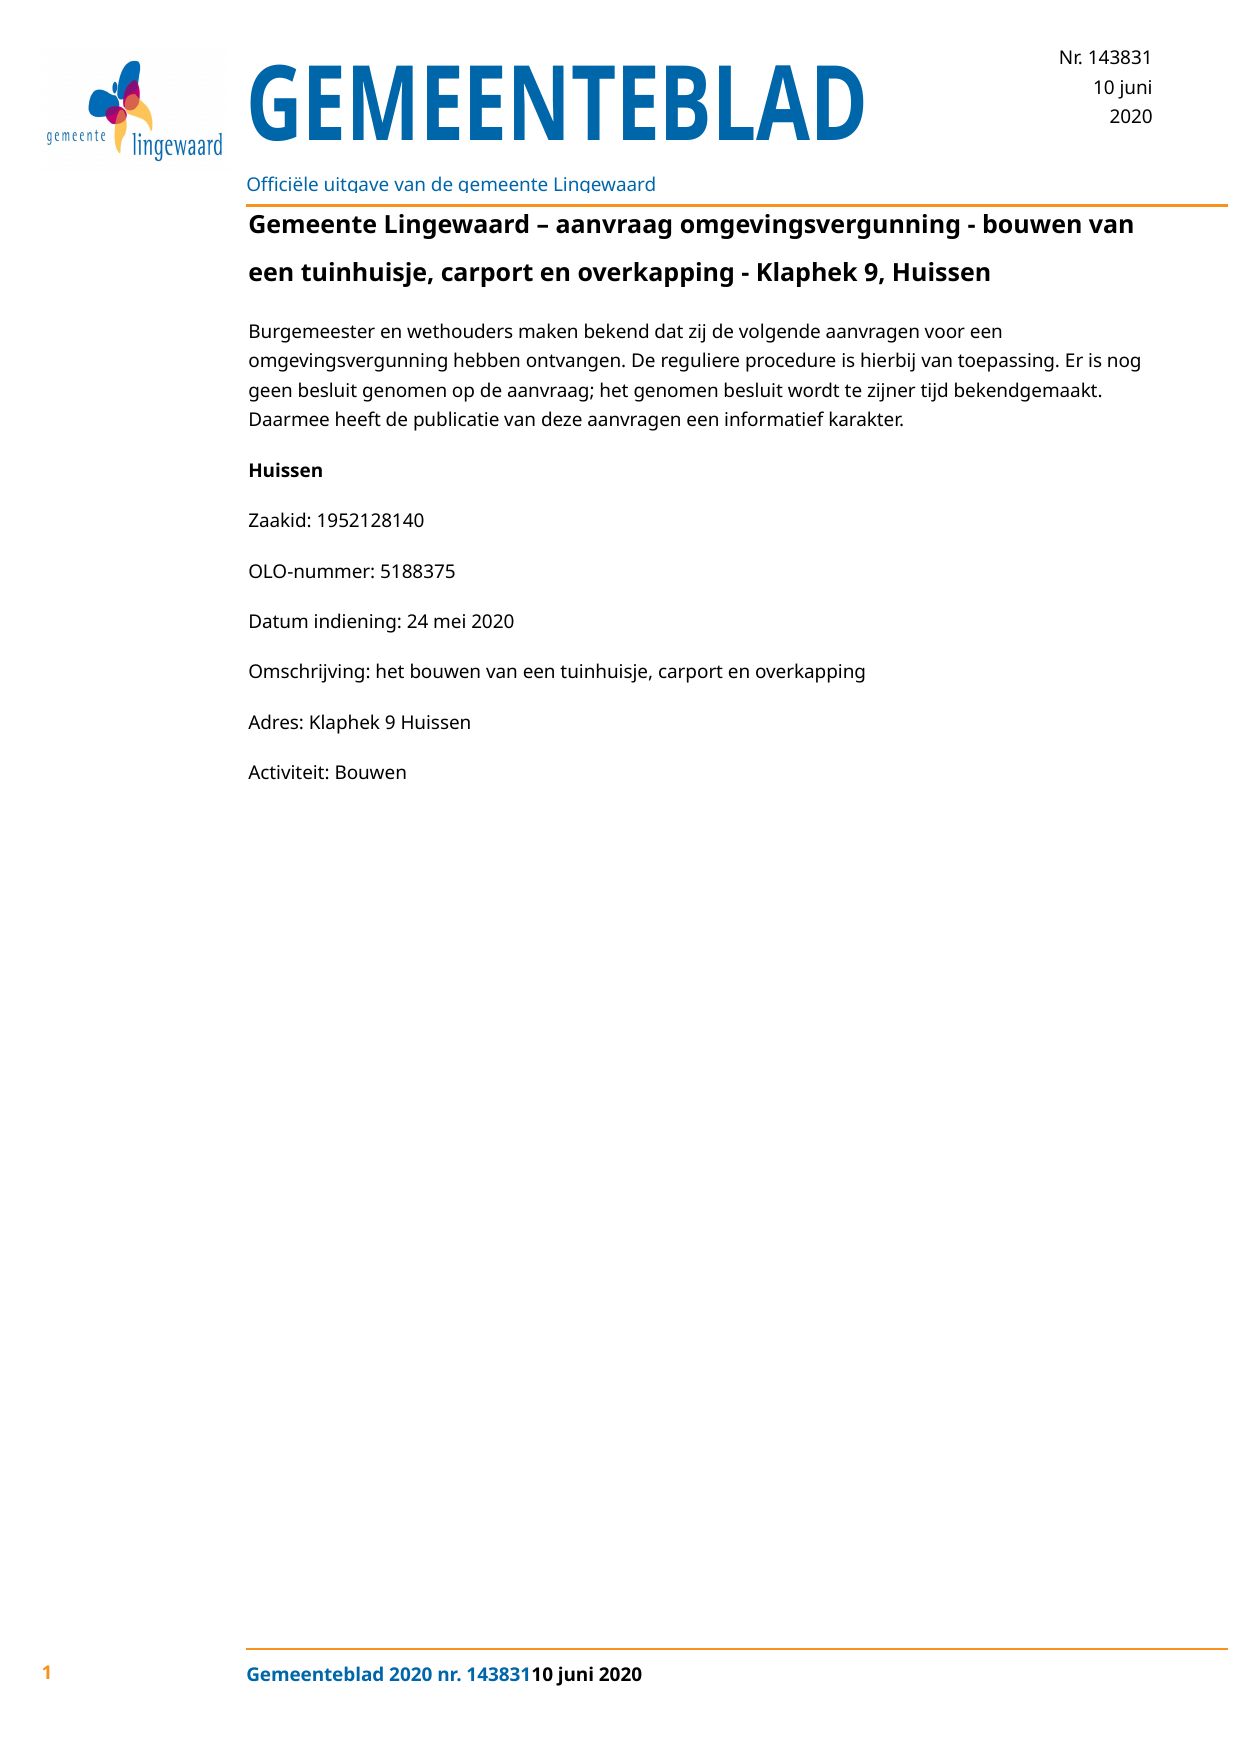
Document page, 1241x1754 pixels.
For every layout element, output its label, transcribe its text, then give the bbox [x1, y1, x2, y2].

text Omschrijving: het bouwen van een tuinhuisje, carport en overkapping [248, 659, 1152, 684]
text Datum indiening: 24 mei 2020 [248, 608, 1152, 634]
text Huissen [248, 457, 1152, 483]
text Activiteit: Bouwen [248, 759, 1152, 785]
text Adres: Klaphek 9 Huissen [248, 709, 1152, 735]
text OLO-nummer: 5188375 [248, 558, 1152, 584]
picture [41, 47, 231, 172]
text Burgemeester en wethouders maken bekend dat zij de volgende aanvragen voor een omgevingsvergunning hebben ontvangen. De reguliere procedure is hierbij van toepassing. Er is nog geen besluit genomen op de aanvraag; het genomen besluit wordt te zijner tijd bekendgemaakt. Daarmee heeft de publicatie van deze aanvragen een informatief karakter. [248, 318, 1152, 432]
text Gemeente Lingewaard – aanvraag omgevingsvergunning - bouwen van een tuinhuisje, carport en overkapping - Klaphek 9, Huissen [248, 207, 1152, 288]
text Zaakid: 1952128140 [248, 507, 1152, 533]
